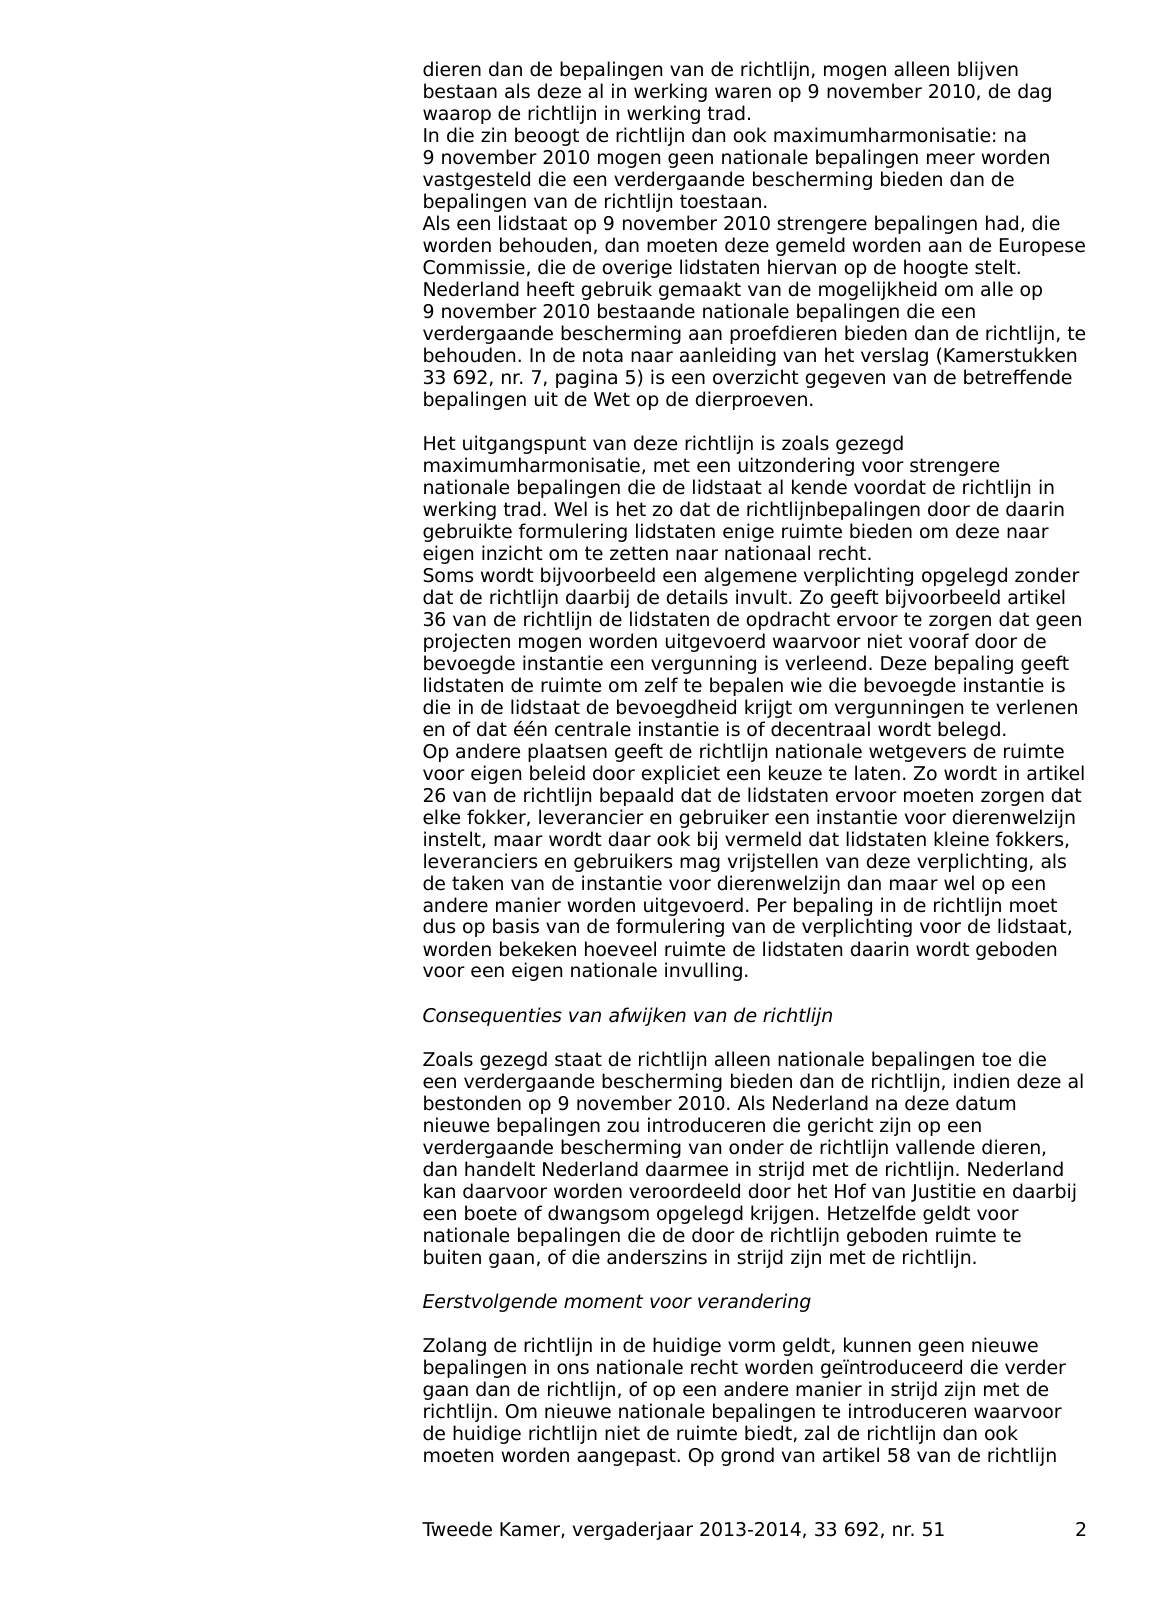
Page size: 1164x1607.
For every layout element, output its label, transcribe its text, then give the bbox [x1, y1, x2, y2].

text Het uitgangspunt van deze richtlijn is zoals gezegd maximumharmonisatie, met een uitzondering voor strengere nationale bepalingen die de lidstaat al kende voordat de richtlijn in werking trad. Wel is het zo dat de richtlijnbepalingen door de daarin gebruikte formulering lidstaten enige ruimte bieden om deze naar eigen inzicht om te zetten naar nationaal recht. [422, 433, 1087, 565]
subtitle Eerstvolgende moment voor verandering [422, 1291, 1087, 1313]
text Zoals gezegd staat de richtlijn alleen nationale bepalingen toe die een verdergaande bescherming bieden dan de richtlijn, indien deze al bestonden op 9 november 2010. Als Nederland na deze datum nieuwe bepalingen zou introduceren die gericht zijn op een verdergaande bescherming van onder de richtlijn vallende dieren, dan handelt Nederland daarmee in strijd met de richtlijn. Nederland kan daarvoor worden veroordeeld door het Hof van Justitie en daarbij een boete of dwangsom opgelegd krijgen. Hetzelfde geldt voor nationale bepalingen die de door de richtlijn geboden ruimte te buiten gaan, of die anderszins in strijd zijn met de richtlijn. [422, 1049, 1087, 1268]
text In die zin beoogt de richtlijn dan ook maximumharmonisatie: na 9 november 2010 mogen geen nationale bepalingen meer worden vastgesteld die een verdergaande bescherming bieden dan de bepalingen van de richtlijn toestaan. [422, 125, 1087, 213]
text dieren dan de bepalingen van de richtlijn, mogen alleen blijven bestaan als deze al in werking waren op 9 november 2010, de dag waarop de richtlijn in werking trad. [422, 59, 1087, 125]
subtitle Consequenties van afwijken van de richtlijn [422, 1004, 1087, 1027]
text Op andere plaatsen geeft de richtlijn nationale wetgevers de ruimte voor eigen beleid door expliciet een keuze te laten. Zo wordt in artikel 26 van de richtlijn bepaald dat de lidstaten ervoor moeten zorgen dat elke fokker, leverancier en gebruiker een instantie voor dierenwelzijn instelt, maar wordt daar ook bij vermeld dat lidstaten kleine fokkers, leveranciers en gebruikers mag vrijstellen van deze verplichting, als de taken van de instantie voor dierenwelzijn dan maar wel op een andere manier worden uitgevoerd. Per bepaling in de richtlijn moet dus op basis van de formulering van de verplichting voor de lidstaat, worden bekeken hoeveel ruimte de lidstaten daarin wordt geboden voor een eigen nationale invulling. [422, 741, 1087, 982]
text Als een lidstaat op 9 november 2010 strengere bepalingen had, die worden behouden, dan moeten deze gemeld worden aan de Europese Commissie, die de overige lidstaten hiervan op de hoogte stelt. Nederland heeft gebruik gemaakt van de mogelijkheid om alle op 9 november 2010 bestaande nationale bepalingen die een verdergaande bescherming aan proefdieren bieden dan de richtlijn, te behouden. In de nota naar aanleiding van het verslag (Kamerstukken 33 692, nr. 7, pagina 5) is een overzicht gegeven van de betreffende bepalingen uit de Wet op de dierproeven. [422, 213, 1087, 411]
text Zolang de richtlijn in de huidige vorm geldt, kunnen geen nieuwe bepalingen in ons nationale recht worden geïntroduceerd die verder gaan dan de richtlijn, of op een andere manier in strijd zijn met de richtlijn. Om nieuwe nationale bepalingen te introduceren waarvoor de huidige richtlijn niet de ruimte biedt, zal de richtlijn dan ook moeten worden aangepast. Op grond van artikel 58 van de richtlijn [422, 1335, 1087, 1467]
text Soms wordt bijvoorbeeld een algemene verplichting opgelegd zonder dat de richtlijn daarbij de details invult. Zo geeft bijvoorbeeld artikel 36 van de richtlijn de lidstaten de opdracht ervoor te zorgen dat geen projecten mogen worden uitgevoerd waarvoor niet vooraf door de bevoegde instantie een vergunning is verleend. Deze bepaling geeft lidstaten de ruimte om zelf te bepalen wie die bevoegde instantie is die in de lidstaat de bevoegdheid krijgt om vergunningen te verlenen en of dat één centrale instantie is of decentraal wordt belegd. [422, 565, 1087, 741]
